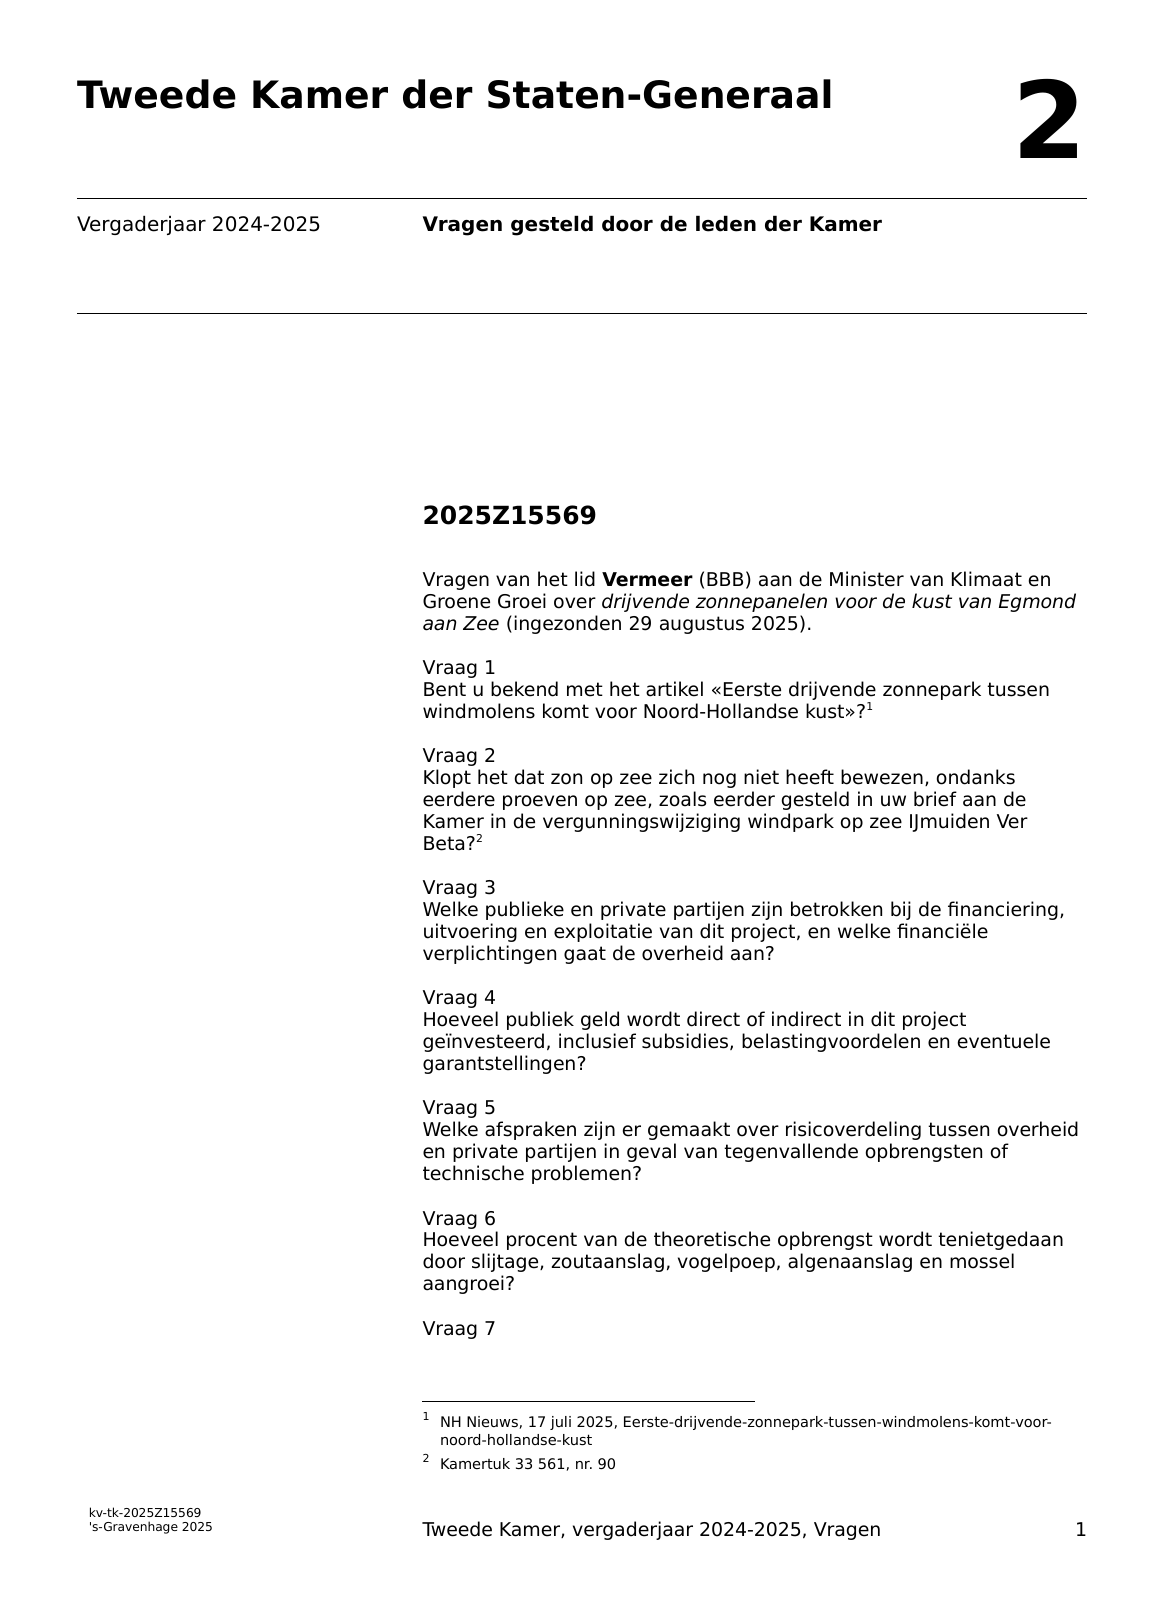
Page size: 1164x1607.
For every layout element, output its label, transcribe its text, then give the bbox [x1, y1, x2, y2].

text Welke publieke en private partijen zijn betrokken bij de financiering, uitvoering en exploitatie van dit project, en welke financiële verplichtingen gaat de overheid aan? [422, 899, 1087, 965]
text Vraag 2 [422, 745, 1087, 767]
text Vraag 5 [422, 1097, 1087, 1119]
table_header 2 [886, 59, 1087, 198]
text Vraag 4 [422, 987, 1087, 1009]
text Hoeveel procent van de theoretische opbrengst wordt tenietgedaan door slijtage, zoutaanslag, vogelpoep, algenaanslag en mossel aangroei? [422, 1229, 1087, 1295]
text Vraag 1 [422, 657, 1087, 679]
text Welke afspraken zijn er gemaakt over risicoverdeling tussen overheid en private partijen in geval van tegenvallende opbrengsten of technische problemen? [422, 1119, 1087, 1185]
text Vragen van het lid Vermeer (BBB) aan de Minister van Klimaat en Groene Groei over drijvende zonnepanelen voor de kust van Egmond aan Zee (ingezonden 29 augustus 2025). [422, 569, 1087, 635]
text 2025Z15569 [422, 501, 1087, 531]
text Klopt het dat zon op zee zich nog niet heeft bewezen, ondanks eerdere proeven op zee, zoals eerder gesteld in uw brief aan de Kamer in de vergunningswijziging windpark op zee IJmuiden Ver Beta? [422, 767, 1087, 855]
table_cell Vragen gesteld door de leden der Kamer [422, 199, 1087, 313]
text 's-Gravenhage 2025 [88, 1520, 323, 1534]
text kv-tk-2025Z15569 [88, 1506, 323, 1520]
text Vraag 6 [422, 1207, 1087, 1229]
text Vraag 3 [422, 877, 1087, 899]
text Hoeveel publiek geld wordt direct of indirect in dit project geïnvesteerd, inclusief subsidies, belastingvoordelen en eventuele garantstellingen? [422, 1009, 1087, 1075]
text Vraag 7 [422, 1317, 1087, 1339]
text NH Nieuws, 17 juli 2025, Eerste-drijvende-zonnepark-tussen-windmolens-komt-voor-noord-hollandse-kust [422, 1410, 1087, 1449]
text Bent u bekend met het artikel «Eerste drijvende zonnepark tussen windmolens komt voor Noord-Hollandse kust»? [422, 679, 1087, 723]
table_cell Vergaderjaar 2024-2025 [77, 199, 422, 313]
table_header Tweede Kamer der Staten-Generaal [77, 59, 886, 198]
text Kamertuk 33 561, nr. 90 [422, 1452, 1087, 1474]
